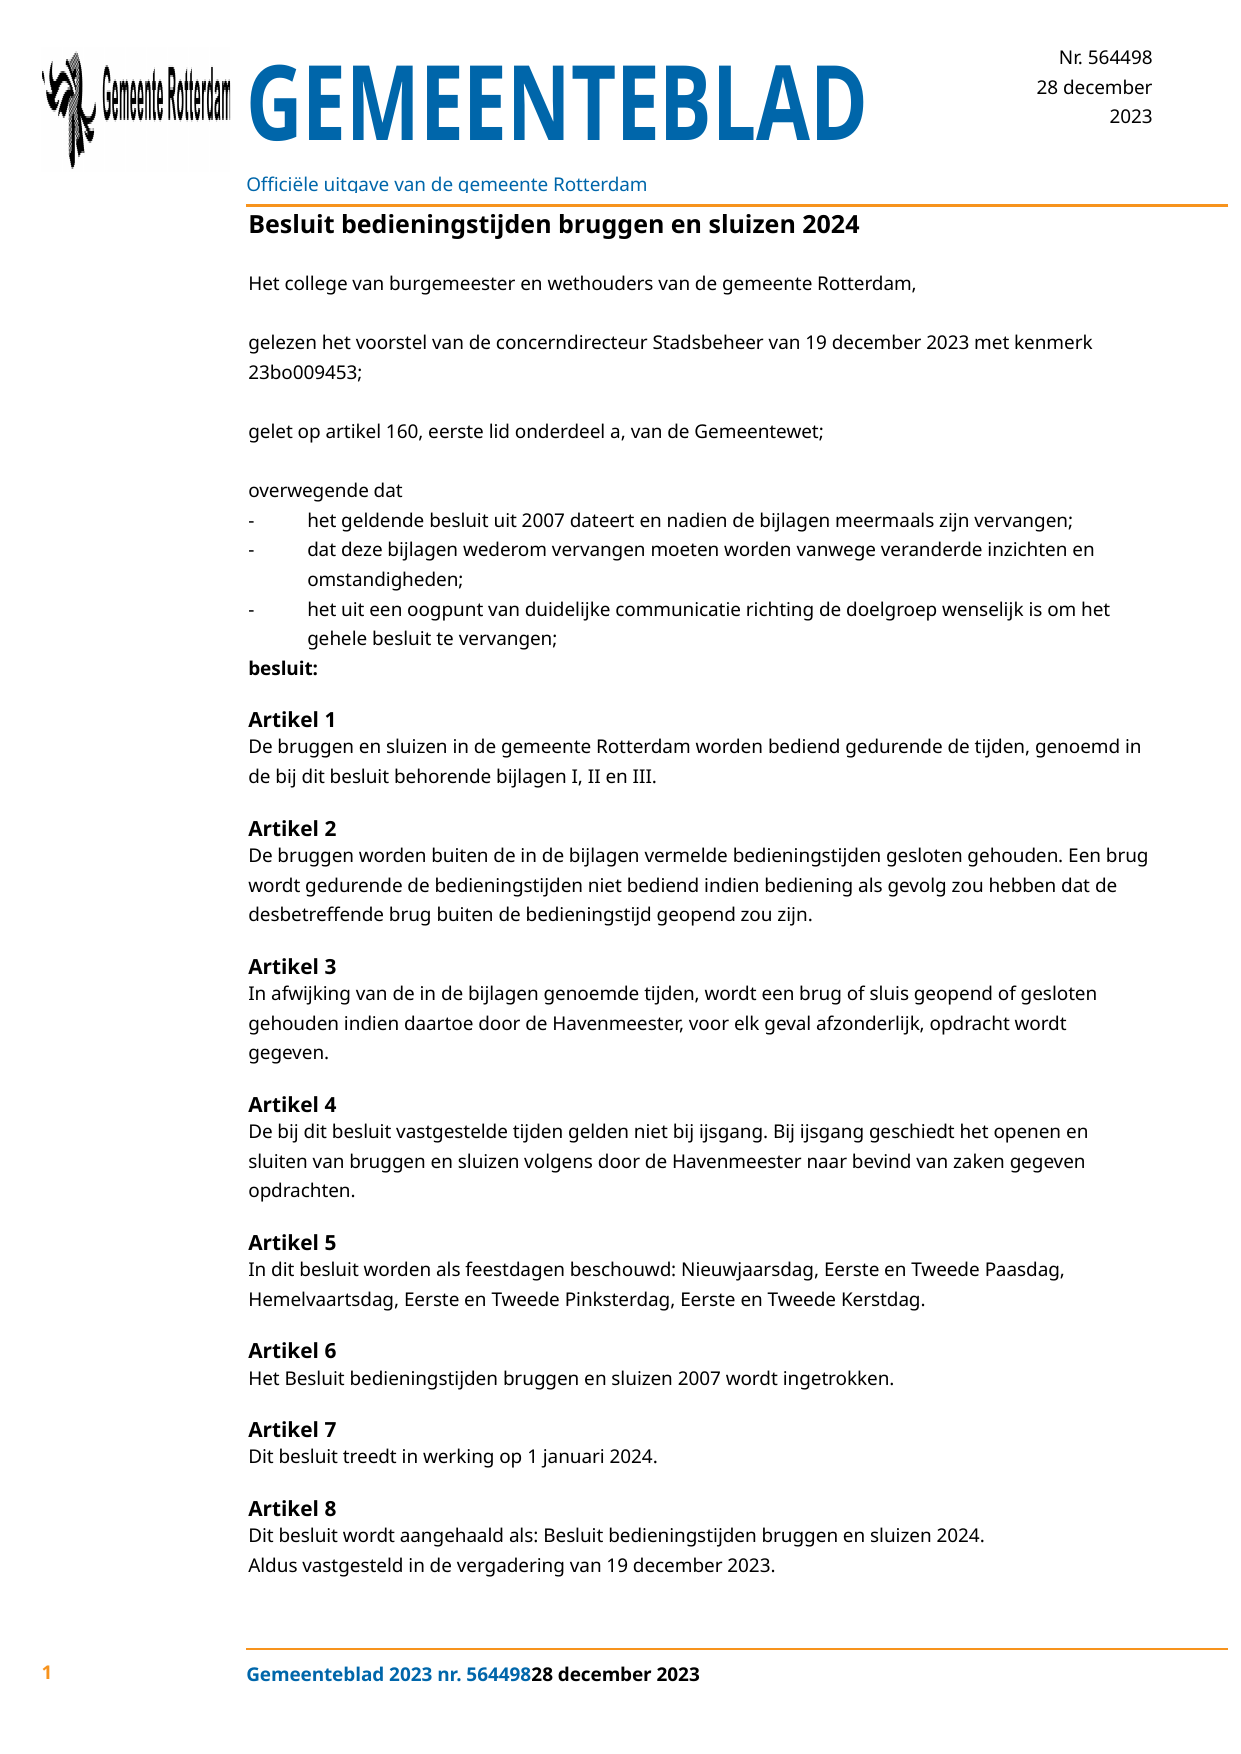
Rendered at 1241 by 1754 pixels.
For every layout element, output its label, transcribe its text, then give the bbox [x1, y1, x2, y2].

text De bruggen worden buiten de in de bijlagen vermelde bedieningstijden gesloten gehouden. Een brug wordt gedurende de bedieningstijden niet bediend indien bediening als gevolg zou hebben dat de desbetreffende brug buiten de bedieningstijd geopend zou zijn. [248, 842, 1152, 927]
text Dit besluit treedt in werking op 1 januari 2024. [248, 1443, 1152, 1469]
list het uit een oogpunt van duidelijke communicatie richting de doelgroep wenselijk is om het gehele besluit te vervangen; [248, 596, 1152, 651]
text Besluit bedieningstijden bruggen en sluizen 2024 [248, 207, 1152, 241]
text Het Besluit bedieningstijden bruggen en sluizen 2007 wordt ingetrokken. [248, 1365, 1152, 1390]
text Dit besluit wordt aangehaald als: Besluit bedieningstijden bruggen en sluizen 2024. [248, 1522, 1152, 1548]
list het geldende besluit uit 2007 dateert en nadien de bijlagen meermaals zijn vervangen; [248, 507, 1152, 533]
text Artikel 4 [248, 1090, 1152, 1118]
text Artikel 1 [248, 705, 1152, 734]
text Het college van burgemeester en wethouders van de gemeente Rotterdam, [248, 270, 1152, 296]
picture [41, 47, 231, 172]
list dat deze bijlagen wederom vervangen moeten worden vanwege veranderde inzichten en omstandigheden; [248, 537, 1152, 592]
text De bruggen en sluizen in de gemeente Rotterdam worden bediend gedurende de tijden, genoemd in de bij dit besluit behorende bijlagen I, II en III. [248, 734, 1152, 789]
text Artikel 5 [248, 1228, 1152, 1256]
text Artikel 2 [248, 814, 1152, 842]
text Artikel 7 [248, 1415, 1152, 1443]
text In afwijking van de in de bijlagen genoemde tijden, wordt een brug of sluis geopend of gesloten gehouden indien daartoe door de Havenmeester, voor elk geval afzonderlijk, opdracht wordt gegeven. [248, 980, 1152, 1065]
text gelet op artikel 160, eerste lid onderdeel a, van de Gemeentewet; [248, 418, 1152, 444]
text De bij dit besluit vastgestelde tijden gelden niet bij ijsgang. Bij ijsgang geschiedt het openen en sluiten van bruggen en sluizen volgens door de Havenmeester naar bevind van zaken gegeven opdrachten. [248, 1118, 1152, 1203]
text Artikel 3 [248, 952, 1152, 980]
text gelezen het voorstel van de concerndirecteur Stadsbeheer van 19 december 2023 met kenmerk 23bo009453; [248, 329, 1152, 385]
text Artikel 8 [248, 1494, 1152, 1522]
text Artikel 6 [248, 1336, 1152, 1365]
text In dit besluit worden als feestdagen beschouwd: Nieuwjaarsdag, Eerste en Tweede Paasdag, Hemelvaartsdag, Eerste en Tweede Pinksterdag, Eerste en Tweede Kerstdag. [248, 1256, 1152, 1312]
text overwegende dat [248, 477, 1152, 503]
text besluit: [248, 655, 1152, 681]
text Aldus vastgesteld in de vergadering van 19 december 2023. [248, 1552, 1152, 1578]
